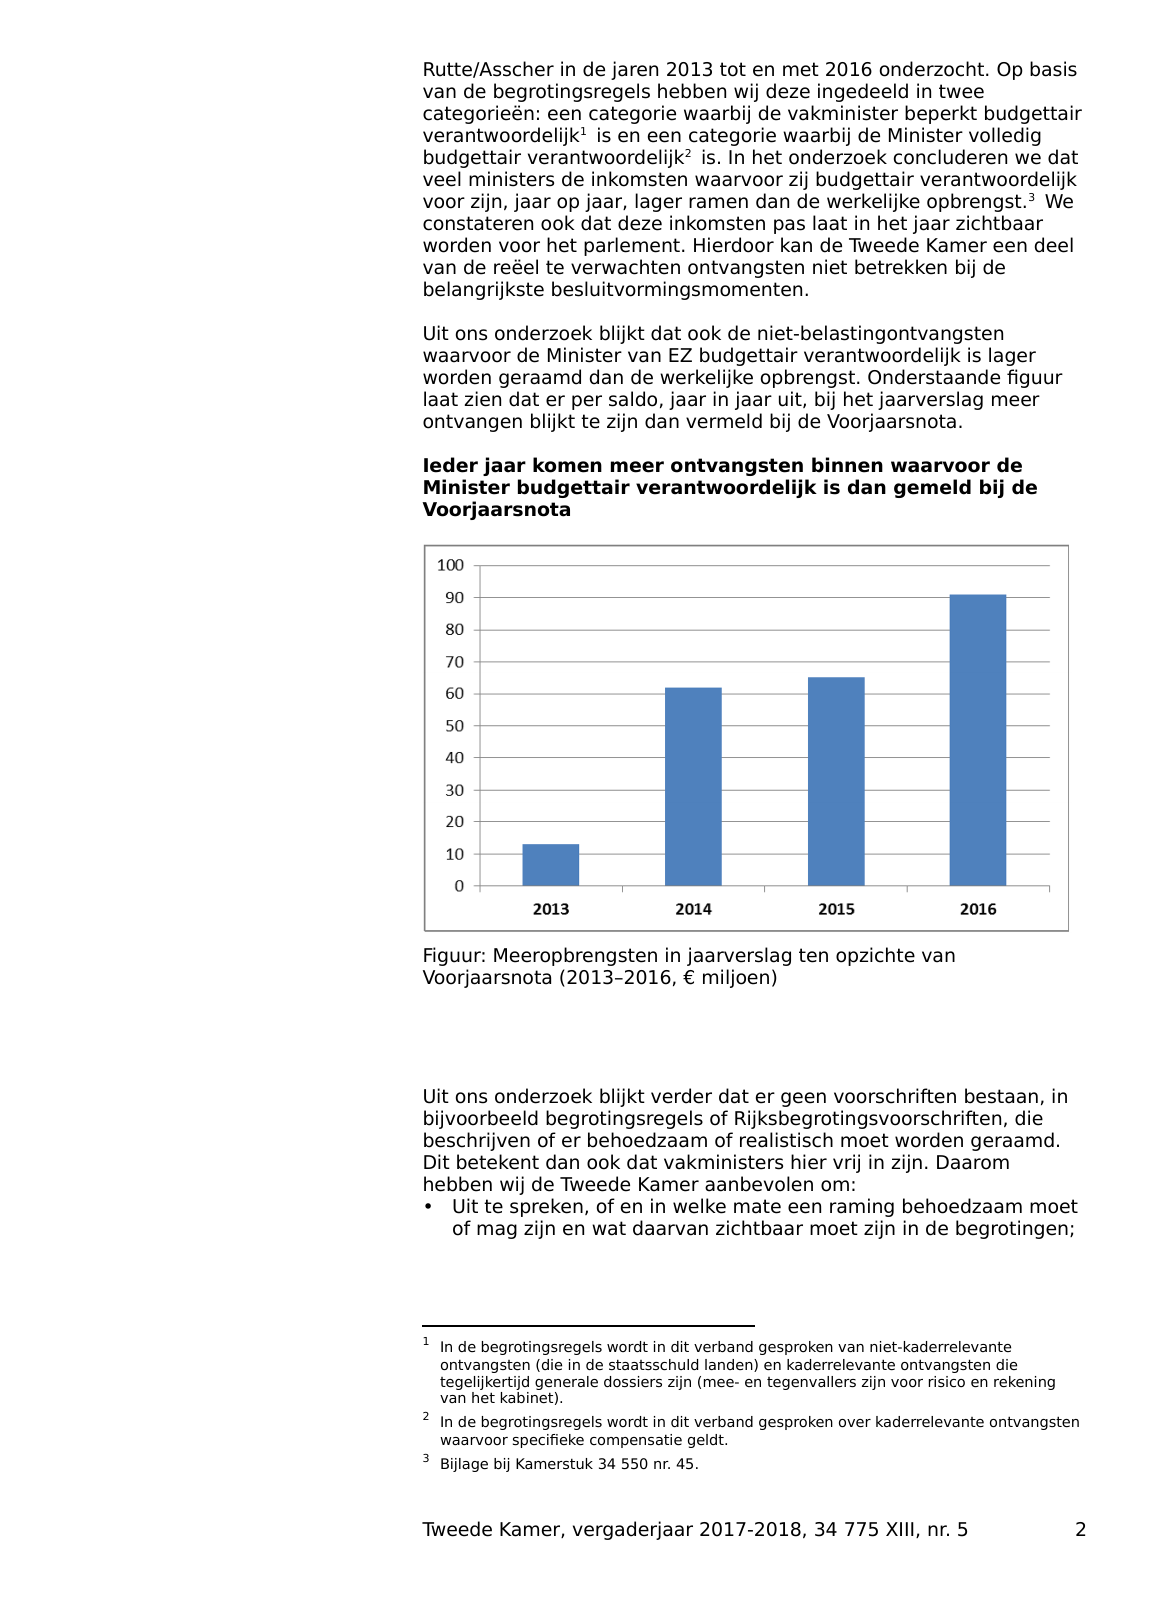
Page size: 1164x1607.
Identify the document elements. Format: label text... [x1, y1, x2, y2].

subtitle Ieder jaar komen meer ontvangsten binnen waarvoor de Minister budgettair verantwoordelijk is dan gemeld bij de Voorjaarsnota [422, 455, 1087, 521]
picture [422, 543, 1072, 933]
text • Uit te spreken, of en in welke mate een raming behoedzaam moet of mag zijn en wat daarvan zichtbaar moet zijn in de begrotingen; [422, 1196, 1087, 1240]
text In de begrotingsregels wordt in dit verband gesproken over kaderrelevante ontvangsten waarvoor specifieke compensatie geldt. [422, 1410, 1087, 1449]
text Figuur: Meeropbrengsten in jaarverslag ten opzichte van Voorjaarsnota (2013–2016, € miljoen) [422, 945, 1072, 989]
text Uit ons onderzoek blijkt verder dat er geen voorschriften bestaan, in bijvoorbeeld begrotingsregels of Rijksbegrotingsvoorschriften, die beschrijven of er behoedzaam of realistisch moet worden geraamd. Dit betekent dan ook dat vakministers hier vrij in zijn. Daarom hebben wij de Tweede Kamer aanbevolen om: [422, 1086, 1087, 1196]
text Bijlage bij Kamerstuk 34 550 nr. 45. [422, 1452, 1087, 1474]
text Rutte/Asscher in de jaren 2013 tot en met 2016 onderzocht. Op basis van de begrotingsregels hebben wij deze ingedeeld in twee categorieën: een categorie waarbij de vakminister beperkt budgettair verantwoordelijk is en een categorie waarbij de Minister volledig budgettair verantwoordelijk is. In het onderzoek concluderen we dat veel ministers de inkomsten waarvoor zij budgettair verantwoordelijk voor zijn, jaar op jaar, lager ramen dan de werkelijke opbrengst. We constateren ook dat deze inkomsten pas laat in het jaar zichtbaar worden voor het parlement. Hierdoor kan de Tweede Kamer een deel van de reëel te verwachten ontvangsten niet betrekken bij de belangrijkste besluitvormingsmomenten. [422, 59, 1087, 301]
text In de begrotingsregels wordt in dit verband gesproken van niet-kaderrelevante ontvangsten (die in de staatsschuld landen) en kaderrelevante ontvangsten die tegelijkertijd generale dossiers zijn (mee- en tegenvallers zijn voor risico en rekening van het kabinet). [422, 1335, 1087, 1407]
text Uit ons onderzoek blijkt dat ook de niet-belastingontvangsten waarvoor de Minister van EZ budgettair verantwoordelijk is lager worden geraamd dan de werkelijke opbrengst. Onderstaande figuur laat zien dat er per saldo, jaar in jaar uit, bij het jaarverslag meer ontvangen blijkt te zijn dan vermeld bij de Voorjaarsnota. [422, 323, 1087, 433]
